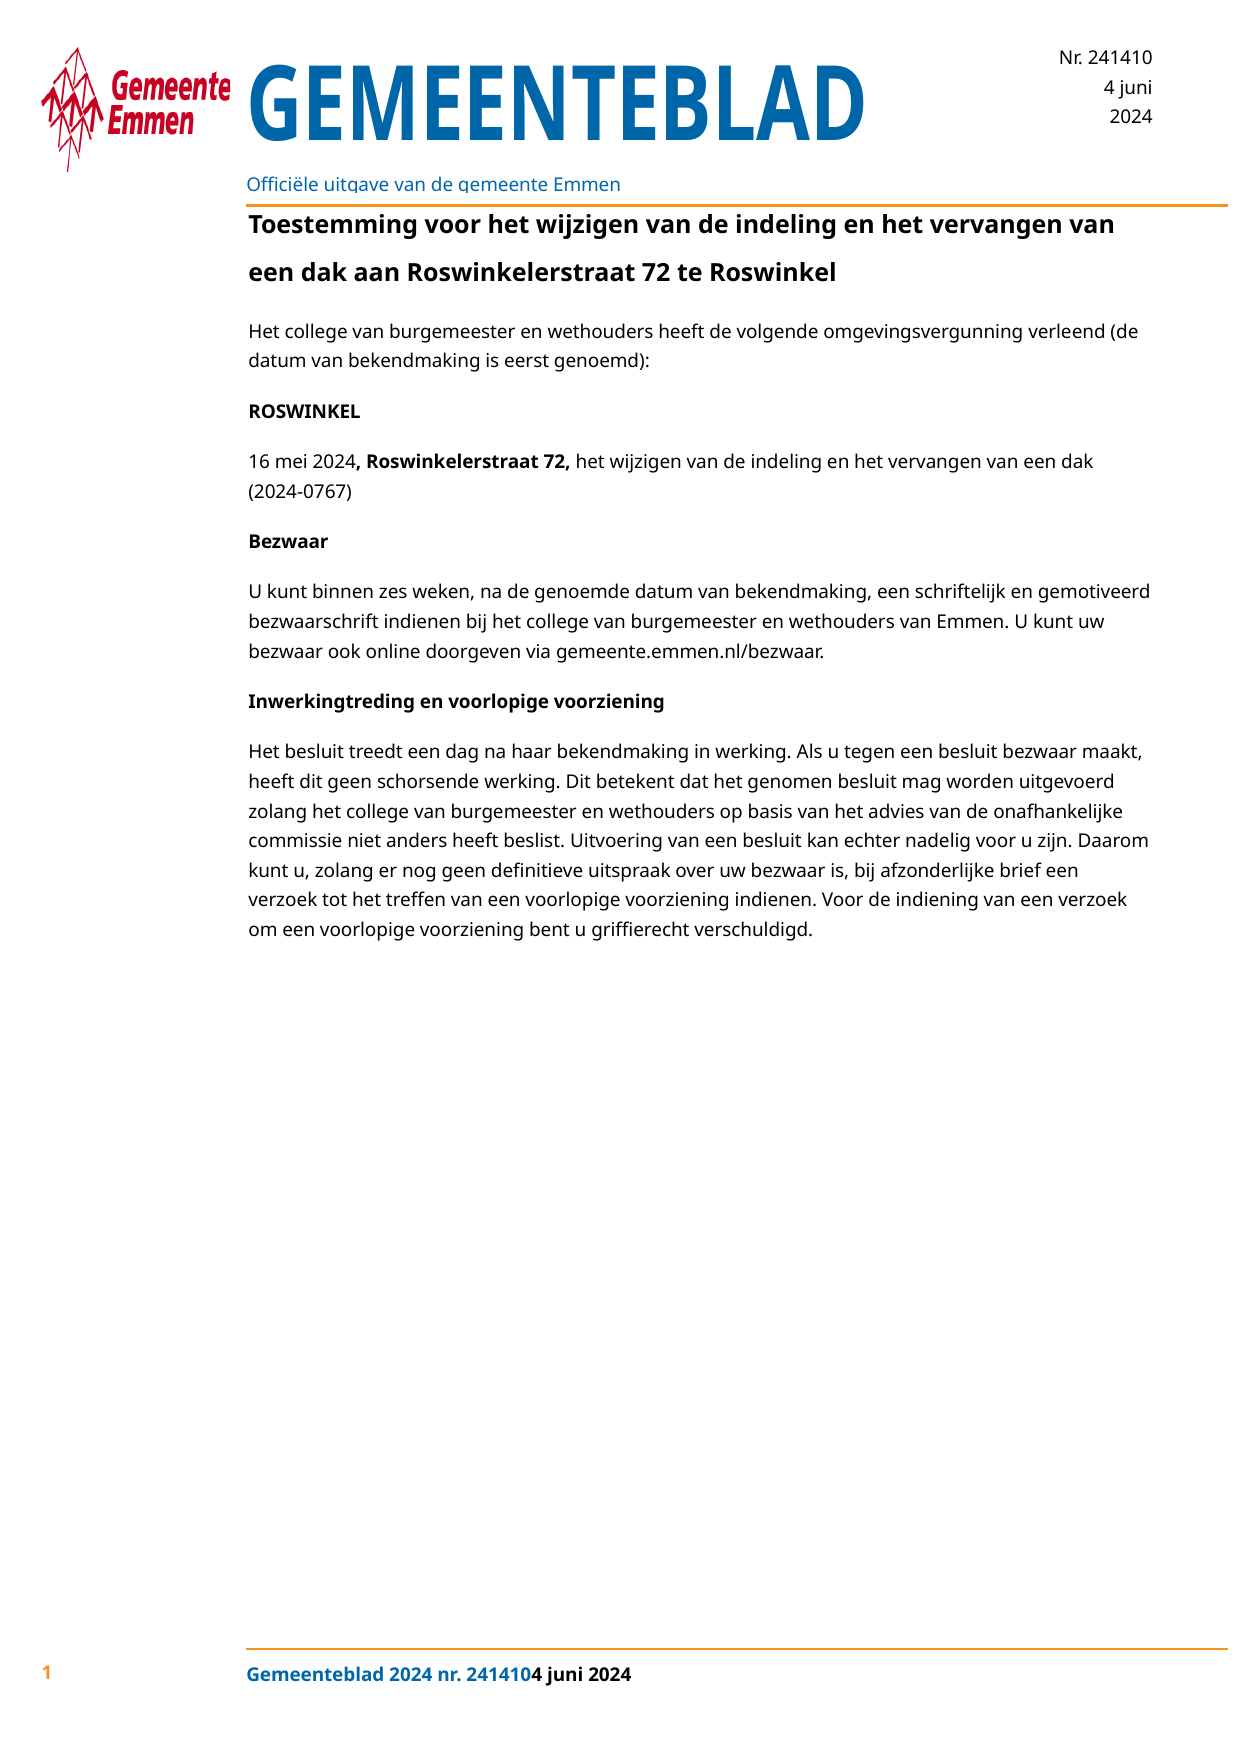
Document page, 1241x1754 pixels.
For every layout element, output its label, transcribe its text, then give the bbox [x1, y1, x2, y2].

text U kunt binnen zes weken, na de genoemde datum van bekendmaking, een schriftelijk en gemotiveerd bezwaarschrift indienen bij het college van burgemeester en wethouders van Emmen. U kunt uw bezwaar ook online doorgeven via gemeente.emmen.nl/bezwaar. [248, 579, 1152, 664]
text 16 mei 2024, Roswinkelerstraat 72, het wijzigen van de indeling en het vervangen van een dak (2024-0767) [248, 448, 1152, 504]
picture [41, 47, 231, 172]
text Toestemming voor het wijzigen van de indeling en het vervangen van een dak aan Roswinkelerstraat 72 te Roswinkel [248, 207, 1152, 288]
text Het besluit treedt een dag na haar bekendmaking in werking. Als u tegen een besluit bezwaar maakt, heeft dit geen schorsende werking. Dit betekent dat het genomen besluit mag worden uitgevoerd zolang het college van burgemeester en wethouders op basis van het advies van de onafhankelijke commissie niet anders heeft beslist. Uitvoering van een besluit kan echter nadelig voor u zijn. Daarom kunt u, zolang er nog geen definitieve uitspraak over uw bezwaar is, bij afzonderlijke brief een verzoek tot het treffen van een voorlopige voorziening indienen. Voor de indiening van een verzoek om een voorlopige voorziening bent u griffierecht verschuldigd. [248, 739, 1152, 942]
text Inwerkingtreding en voorlopige voorziening [248, 688, 1152, 714]
text Bezwaar [248, 528, 1152, 554]
text ROSWINKEL [248, 398, 1152, 424]
text Het college van burgemeester en wethouders heeft de volgende omgevingsvergunning verleend (de datum van bekendmaking is eerst genoemd): [248, 318, 1152, 373]
